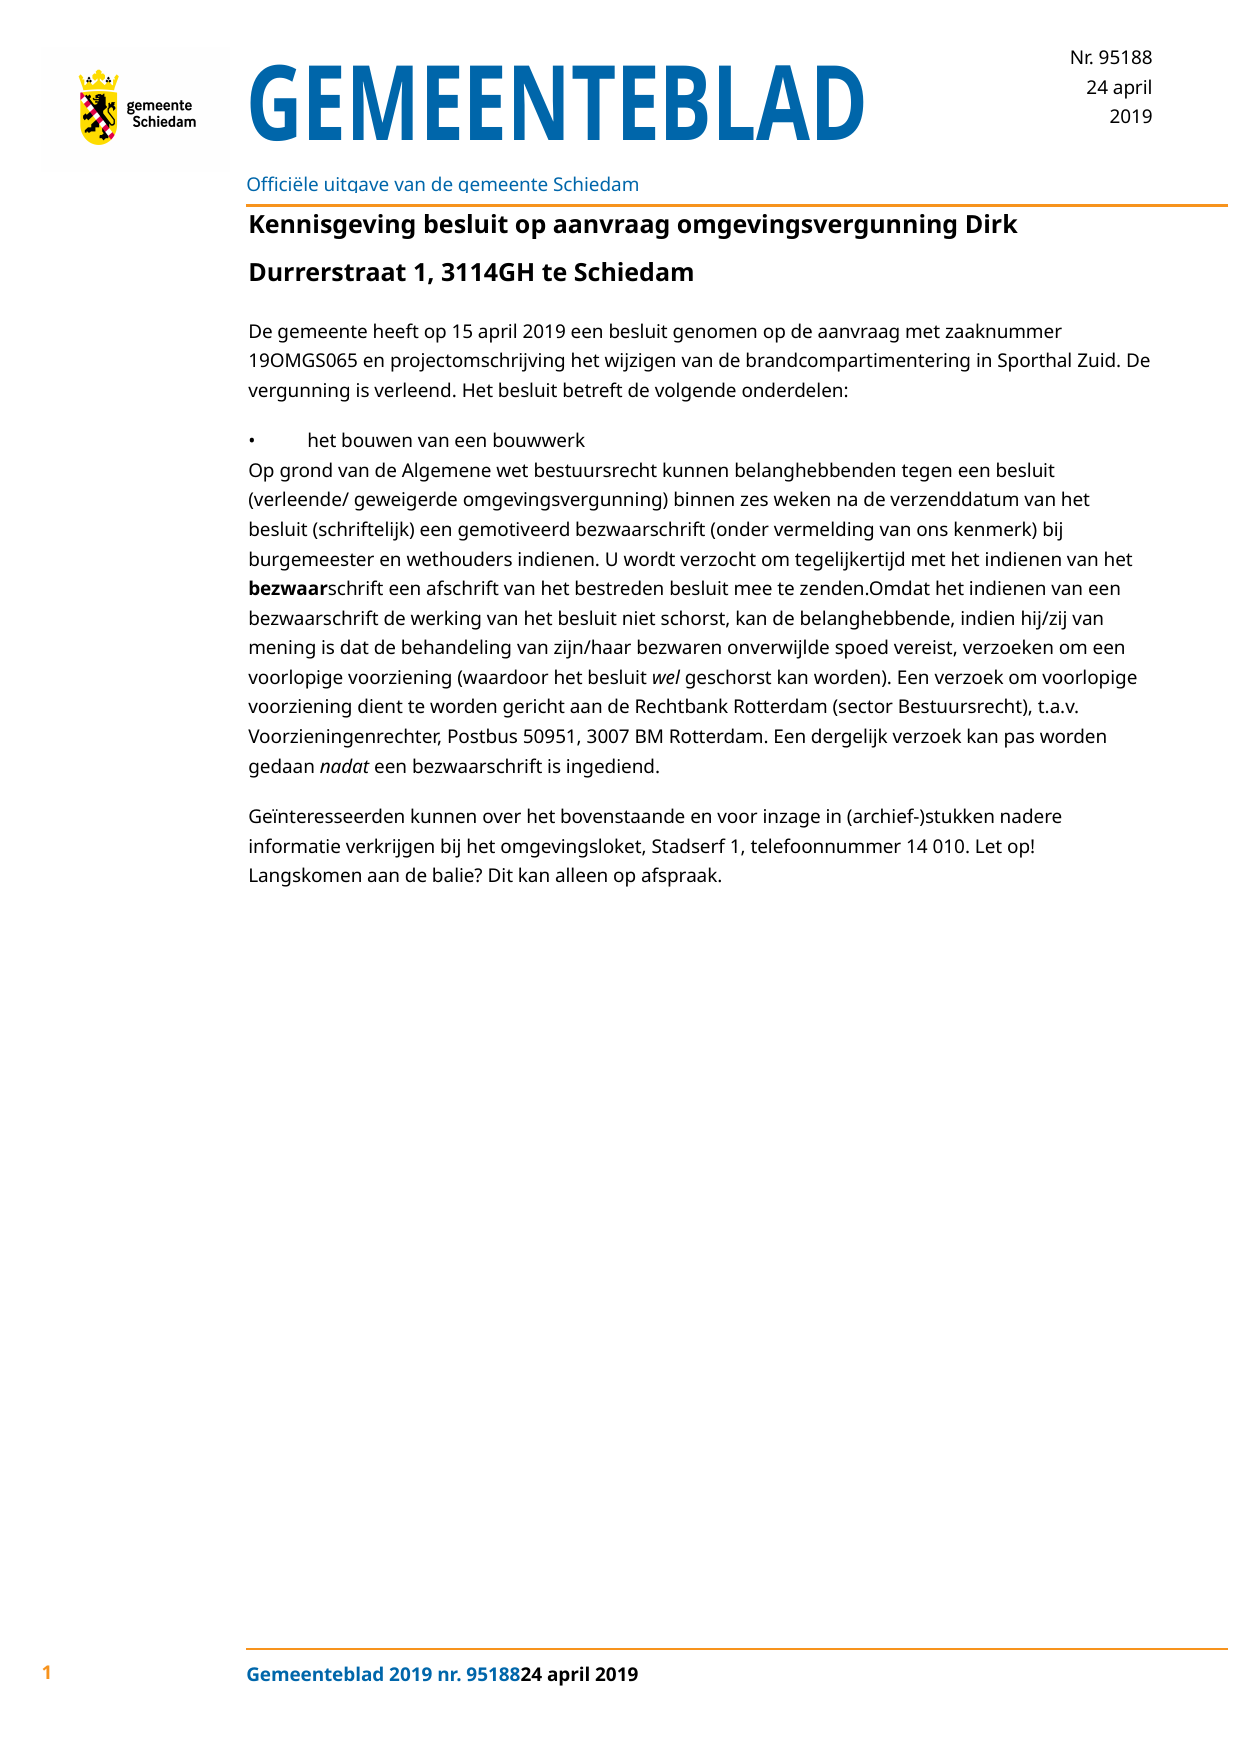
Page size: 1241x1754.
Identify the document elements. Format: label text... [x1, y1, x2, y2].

picture [41, 47, 231, 172]
text Geïnteresseerden kunnen over het bovenstaande en voor inzage in (archief-)stukken nadere informatie verkrijgen bij het omgevingsloket, Stadserf 1, telefoonnummer 14 010. Let op! Langskomen aan de balie? Dit kan alleen op afspraak. [248, 803, 1152, 888]
text Kennisgeving besluit op aanvraag omgevingsvergunning Dirk Durrerstraat 1, 3114GH te Schiedam [248, 207, 1152, 288]
text Op grond van de Algemene wet bestuursrecht kunnen belanghebbenden tegen een besluit (verleende/ geweigerde omgevingsvergunning) binnen zes weken na de verzenddatum van het besluit (schriftelijk) een gemotiveerd bezwaarschrift (onder vermelding van ons kenmerk) bij burgemeester en wethouders indienen. U wordt verzocht om tegelijkertijd met het indienen van het bezwaarschrift een afschrift van het bestreden besluit mee te zenden.Omdat het indienen van een bezwaarschrift de werking van het besluit niet schorst, kan de belanghebbende, indien hij/zij van mening is dat de behandeling van zijn/haar bezwaren onverwijlde spoed vereist, verzoeken om een voorlopige voorziening (waardoor het besluit wel geschorst kan worden). Een verzoek om voorlopige voorziening dient te worden gericht aan de Rechtbank Rotterdam (sector Bestuursrecht), t.a.v. Voorzieningenrechter, Postbus 50951, 3007 BM Rotterdam. Een dergelijk verzoek kan pas worden gedaan nadat een bezwaarschrift is ingediend. [248, 457, 1152, 779]
list het bouwen van een bouwwerk [248, 427, 1152, 453]
text De gemeente heeft op 15 april 2019 een besluit genomen op de aanvraag met zaaknummer 19OMGS065 en projectomschrijving het wijzigen van de brandcompartimentering in Sporthal Zuid. De vergunning is verleend. Het besluit betreft de volgende onderdelen: [248, 318, 1152, 403]
